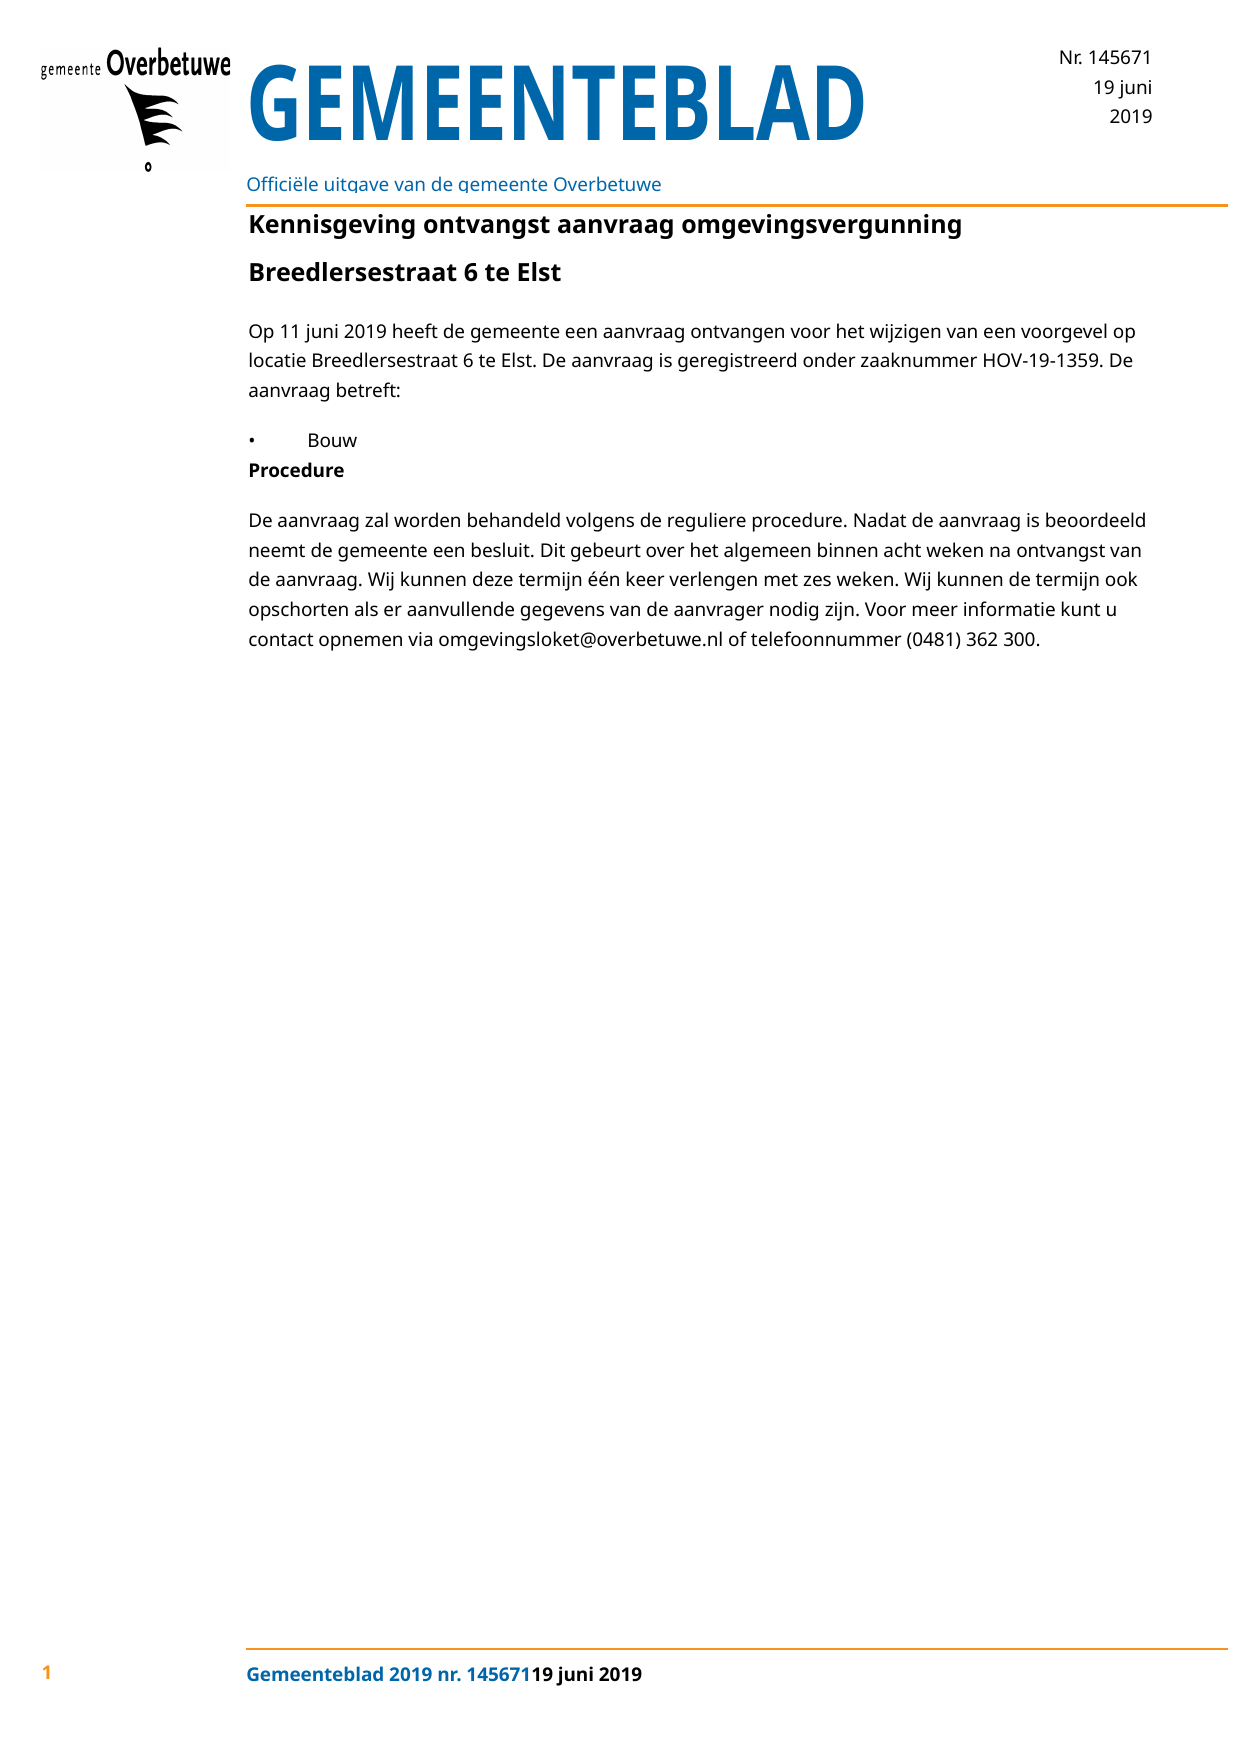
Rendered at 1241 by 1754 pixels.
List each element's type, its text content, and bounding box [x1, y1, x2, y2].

text Op 11 juni 2019 heeft de gemeente een aanvraag ontvangen voor het wijzigen van een voorgevel op locatie Breedlersestraat 6 te Elst. De aanvraag is geregistreerd onder zaaknummer HOV-19-1359. De aanvraag betreft: [248, 318, 1152, 403]
text De aanvraag zal worden behandeld volgens de reguliere procedure. Nadat de aanvraag is beoordeeld neemt de gemeente een besluit. Dit gebeurt over het algemeen binnen acht weken na ontvangst van de aanvraag. Wij kunnen deze termijn één keer verlengen met zes weken. Wij kunnen de termijn ook opschorten als er aanvullende gegevens van de aanvrager nodig zijn. Voor meer informatie kunt u contact opnemen via omgevingsloket@overbetuwe.nl of telefoonnummer (0481) 362 300. [248, 507, 1152, 652]
picture [41, 47, 231, 172]
text Kennisgeving ontvangst aanvraag omgevingsvergunning Breedlersestraat 6 te Elst [248, 207, 1152, 288]
list Bouw [248, 427, 1152, 453]
text Procedure [248, 457, 1152, 483]
